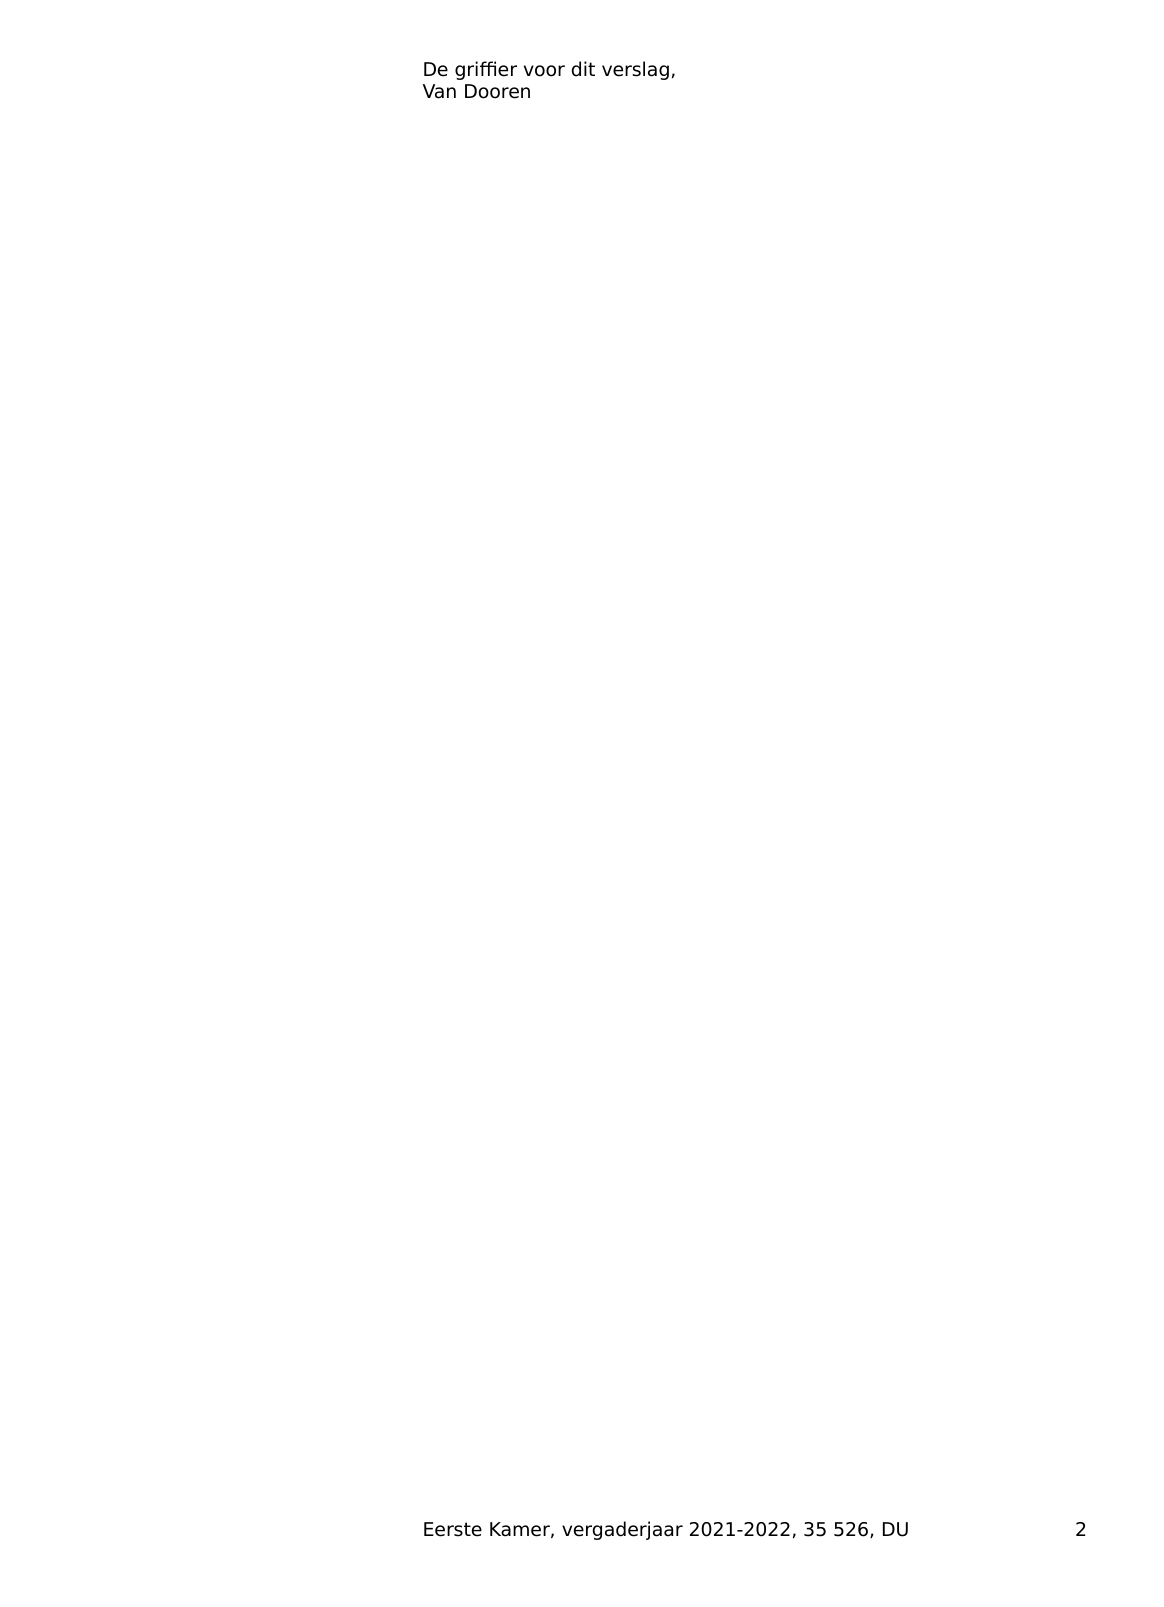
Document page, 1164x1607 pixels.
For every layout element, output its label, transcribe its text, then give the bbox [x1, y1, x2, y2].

text De griffier voor dit verslag, Van Dooren [422, 59, 1087, 103]
